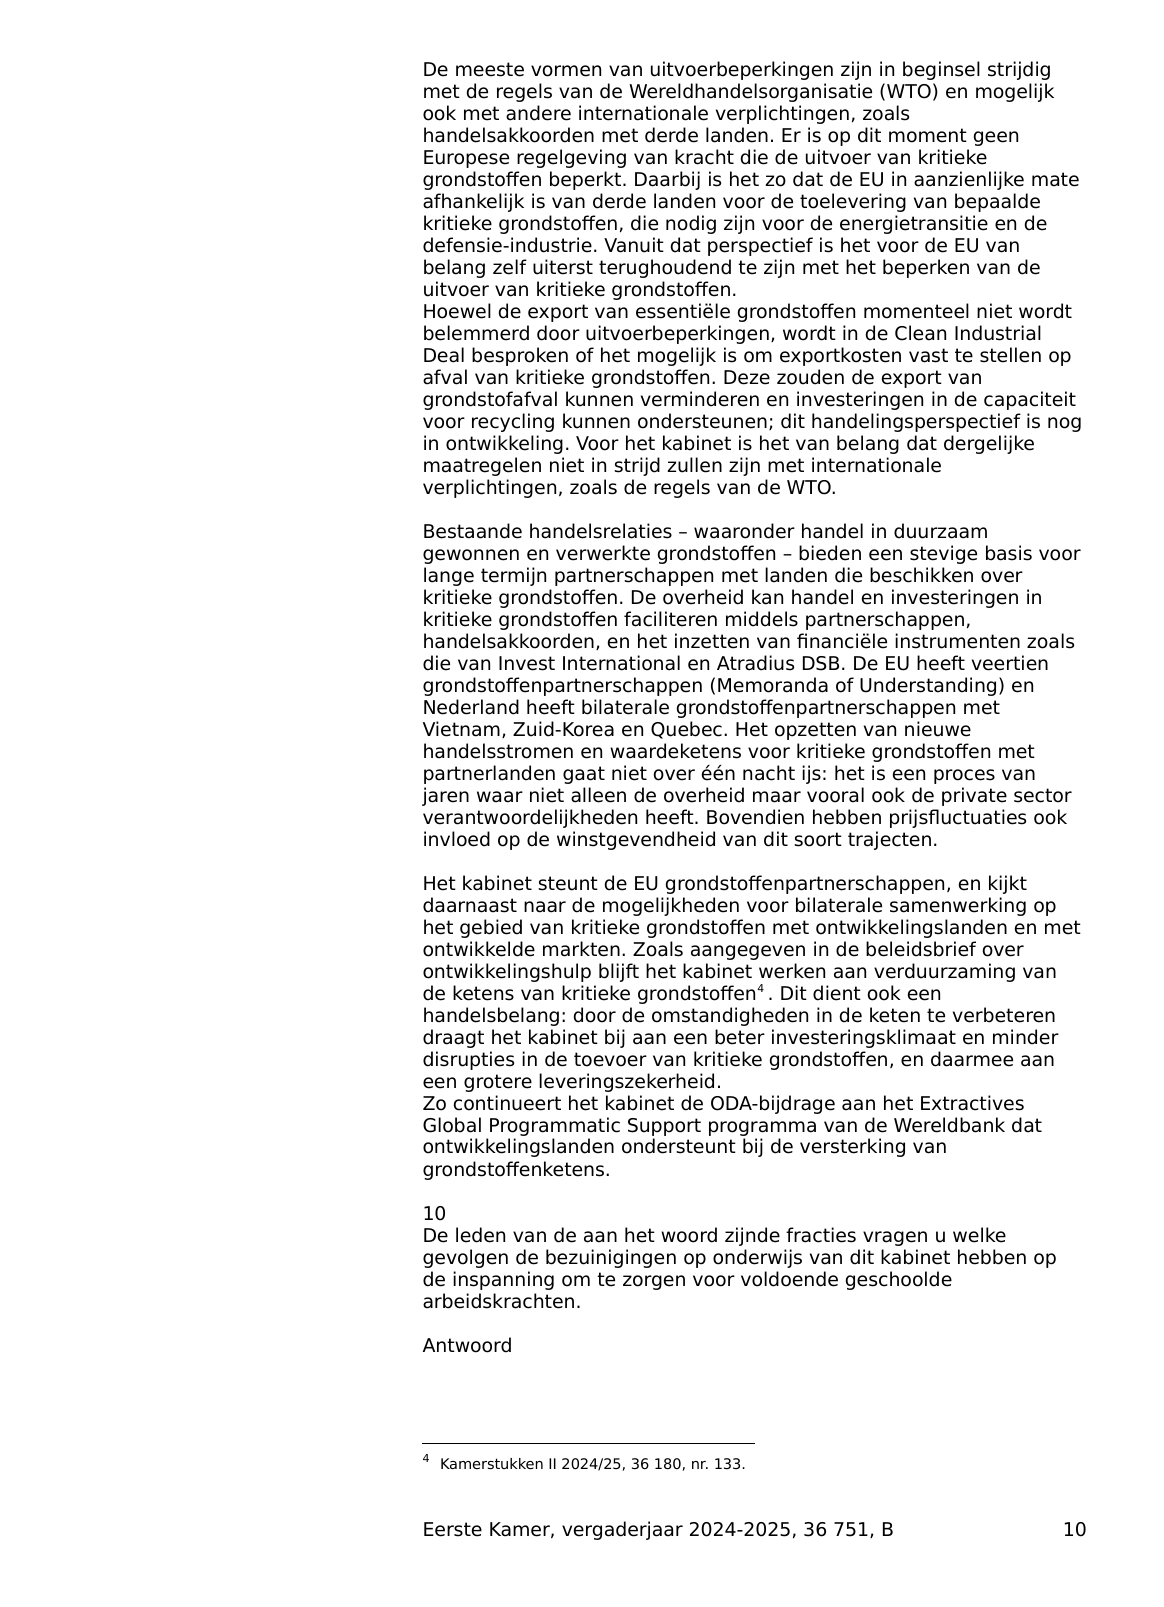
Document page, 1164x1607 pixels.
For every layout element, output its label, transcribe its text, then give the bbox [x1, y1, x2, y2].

text Zo continueert het kabinet de ODA-bijdrage aan het Extractives Global Programmatic Support programma van de Wereldbank dat ontwikkelingslanden ondersteunt bij de versterking van grondstoffenketens. [422, 1092, 1087, 1180]
text 10 [422, 1203, 1087, 1224]
text Kamerstukken II 2024/25, 36 180, nr. 133. [422, 1452, 1087, 1474]
text Hoewel de export van essentiële grondstoffen momenteel niet wordt belemmerd door uitvoerbeperkingen, wordt in de Clean Industrial Deal besproken of het mogelijk is om exportkosten vast te stellen op afval van kritieke grondstoffen. Deze zouden de export van grondstofafval kunnen verminderen en investeringen in de capaciteit voor recycling kunnen ondersteunen; dit handelingsperspectief is nog in ontwikkeling. Voor het kabinet is het van belang dat dergelijke maatregelen niet in strijd zullen zijn met internationale verplichtingen, zoals de regels van de WTO. [422, 301, 1087, 499]
text Het kabinet steunt de EU grondstoffenpartnerschappen, en kijkt daarnaast naar de mogelijkheden voor bilaterale samenwerking op het gebied van kritieke grondstoffen met ontwikkelingslanden en met ontwikkelde markten. Zoals aangegeven in de beleidsbrief over ontwikkelingshulp blijft het kabinet werken aan verduurzaming van de ketens van kritieke grondstoffen. Dit dient ook een handelsbelang: door de omstandigheden in de keten te verbeteren draagt het kabinet bij aan een beter investeringsklimaat en minder disrupties in de toevoer van kritieke grondstoffen, en daarmee aan een grotere leveringszekerheid. [422, 873, 1087, 1092]
text Bestaande handelsrelaties – waaronder handel in duurzaam gewonnen en verwerkte grondstoffen – bieden een stevige basis voor lange termijn partnerschappen met landen die beschikken over kritieke grondstoffen. De overheid kan handel en investeringen in kritieke grondstoffen faciliteren middels partnerschappen, handelsakkoorden, en het inzetten van financiële instrumenten zoals die van Invest International en Atradius DSB. De EU heeft veertien grondstoffenpartnerschappen (Memoranda of Understanding) en Nederland heeft bilaterale grondstoffenpartnerschappen met Vietnam, Zuid-Korea en Quebec. Het opzetten van nieuwe handelsstromen en waardeketens voor kritieke grondstoffen met partnerlanden gaat niet over één nacht ijs: het is een proces van jaren waar niet alleen de overheid maar vooral ook de private sector verantwoordelijkheden heeft. Bovendien hebben prijsfluctuaties ook invloed op de winstgevendheid van dit soort trajecten. [422, 521, 1087, 851]
text De meeste vormen van uitvoerbeperkingen zijn in beginsel strijdig met de regels van de Wereldhandelsorganisatie (WTO) en mogelijk ook met andere internationale verplichtingen, zoals handelsakkoorden met derde landen. Er is op dit moment geen Europese regelgeving van kracht die de uitvoer van kritieke grondstoffen beperkt. Daarbij is het zo dat de EU in aanzienlijke mate afhankelijk is van derde landen voor de toelevering van bepaalde kritieke grondstoffen, die nodig zijn voor de energietransitie en de defensie-industrie. Vanuit dat perspectief is het voor de EU van belang zelf uiterst terughoudend te zijn met het beperken van de uitvoer van kritieke grondstoffen. [422, 59, 1087, 301]
text De leden van de aan het woord zijnde fracties vragen u welke gevolgen de bezuinigingen op onderwijs van dit kabinet hebben op de inspanning om te zorgen voor voldoende geschoolde arbeidskrachten. [422, 1224, 1087, 1312]
text Antwoord [422, 1335, 1087, 1357]
